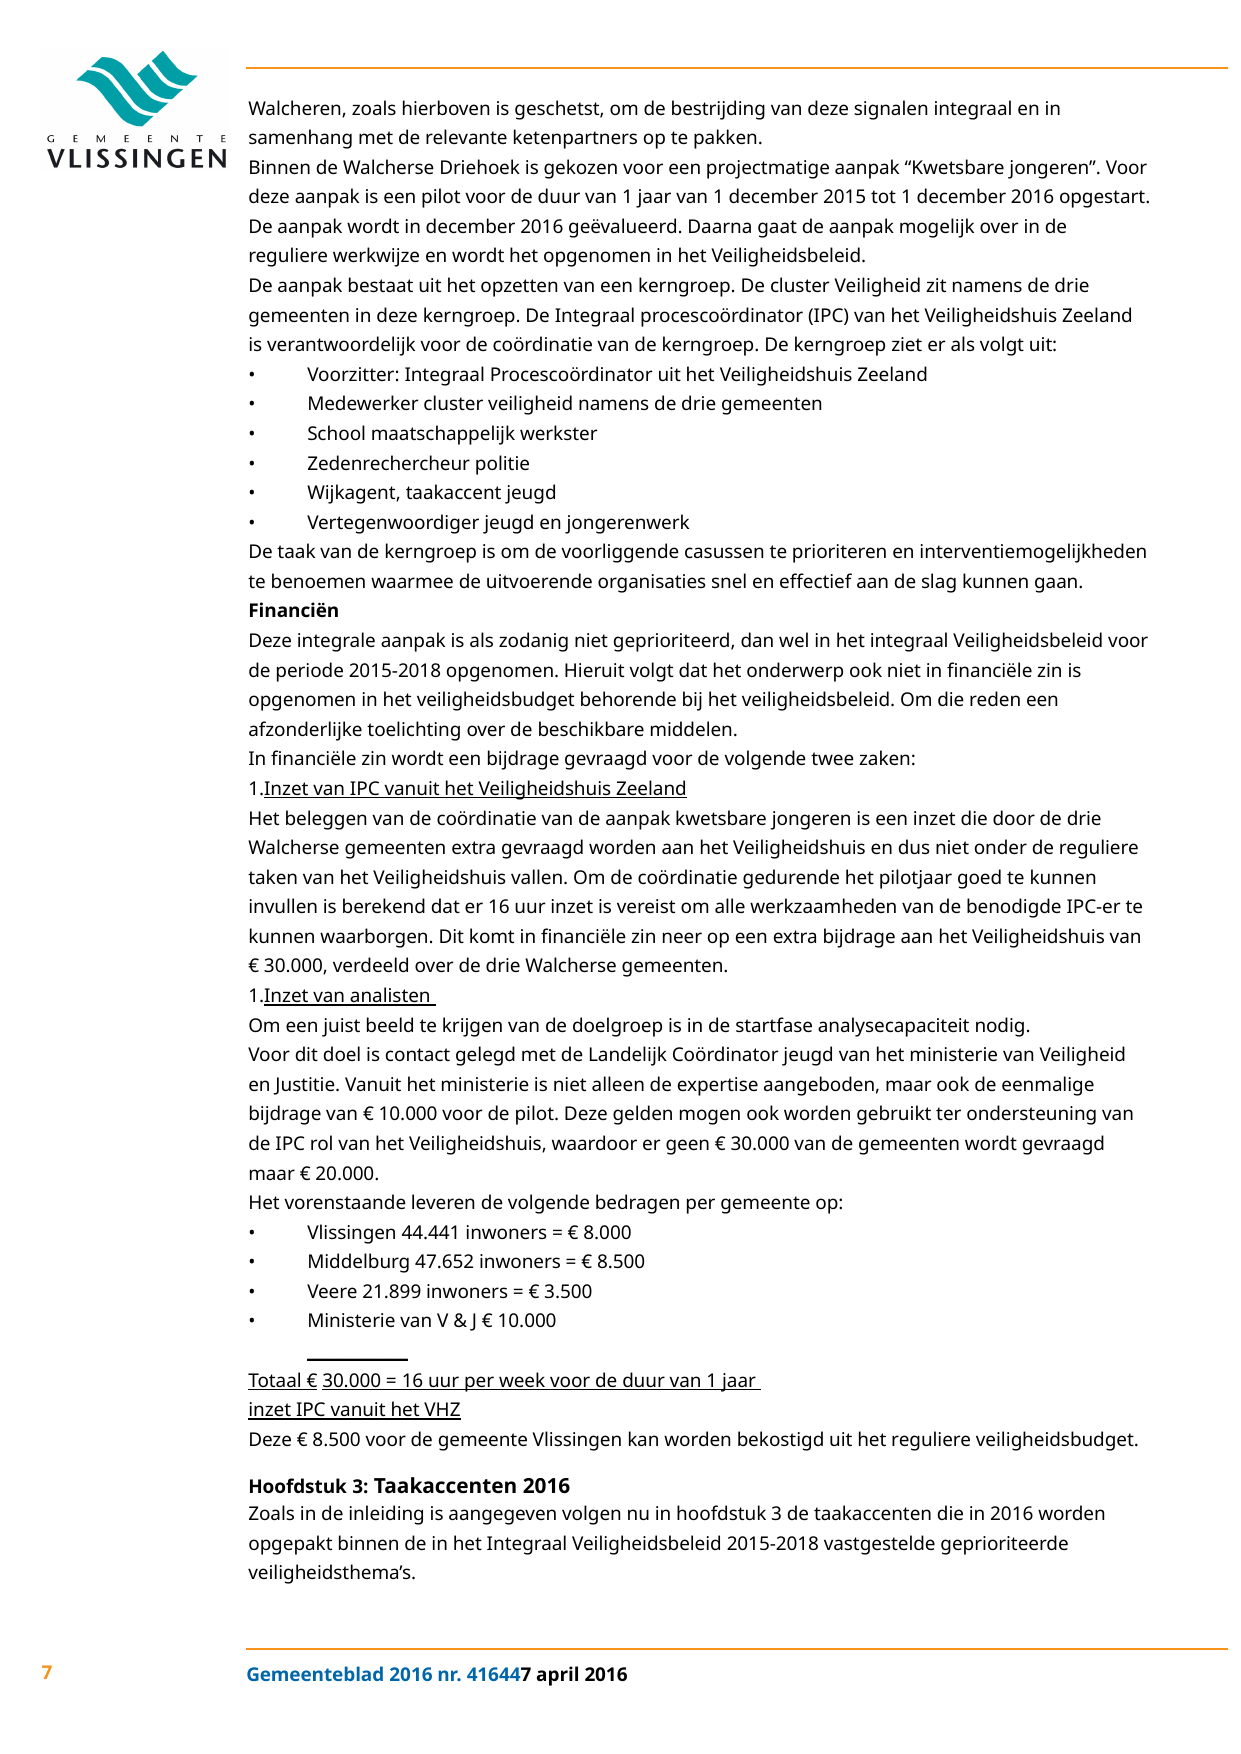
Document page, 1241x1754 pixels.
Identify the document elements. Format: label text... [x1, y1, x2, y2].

list Veere 21.899 inwoners = € 3.500 [248, 1278, 1152, 1304]
text Hoofdstuk 3: Taakaccenten 2016 [248, 1472, 1152, 1500]
list Vertegenwoordiger jeugd en jongerenwerk [248, 509, 1152, 535]
list Ministerie van V & J € 10.000 [248, 1308, 1152, 1333]
text Het beleggen van de coördinatie van de aanpak kwetsbare jongeren is een inzet die door de drie Walcherse gemeenten extra gevraagd worden aan het Veiligheidshuis en dus niet onder de reguliere taken van het Veiligheidshuis vallen. Om de coördinatie gedurende het pilotjaar goed te kunnen invullen is berekend dat er 16 uur inzet is vereist om alle werkzaamheden van de benodigde IPC-er te kunnen waarborgen. Dit komt in financiële zin neer op een extra bijdrage aan het Veiligheidshuis van € 30.000, verdeeld over de drie Walcherse gemeenten. [248, 805, 1152, 978]
text Financiën [248, 598, 1152, 623]
picture [41, 47, 231, 172]
text Deze € 8.500 voor de gemeente Vlissingen kan worden bekostigd uit het reguliere veiligheidsbudget. [248, 1426, 1152, 1452]
text Om een juist beeld te krijgen van de doelgroep is in de startfase analysecapaciteit nodig. [248, 1012, 1152, 1038]
text 1.Inzet van IPC vanuit het Veiligheidshuis Zeeland [248, 775, 1152, 801]
list Vlissingen 44.441 inwoners = € 8.000 [248, 1219, 1152, 1245]
text 1.Inzet van analisten [248, 982, 1152, 1008]
list Wijkagent, taakaccent jeugd [248, 479, 1152, 505]
text Binnen de Walcherse Driehoek is gekozen voor een projectmatige aanpak “Kwetsbare jongeren”. Voor deze aanpak is een pilot voor de duur van 1 jaar van 1 december 2015 tot 1 december 2016 opgestart. De aanpak wordt in december 2016 geëvalueerd. Daarna gaat de aanpak mogelijk over in de reguliere werkwijze en wordt het opgenomen in het Veiligheidsbeleid. [248, 154, 1152, 268]
list School maatschappelijk werkster [248, 420, 1152, 446]
text De taak van de kerngroep is om de voorliggende casussen te prioriteren en interventiemogelijkheden te benoemen waarmee de uitvoerende organisaties snel en effectief aan de slag kunnen gaan. [248, 538, 1152, 594]
text Zoals in de inleiding is aangegeven volgen nu in hoofdstuk 3 de taakaccenten die in 2016 worden opgepakt binnen de in het Integraal Veiligheidsbeleid 2015-2018 vastgestelde geprioriteerde veiligheidsthema’s. [248, 1500, 1152, 1585]
list Voorzitter: Integraal Procescoördinator uit het Veiligheidshuis Zeeland [248, 361, 1152, 387]
text Voor dit doel is contact gelegd met de Landelijk Coördinator jeugd van het ministerie van Veiligheid en Justitie. Vanuit het ministerie is niet alleen de expertise aangeboden, maar ook de eenmalige bijdrage van € 10.000 voor de pilot. Deze gelden mogen ook worden gebruikt ter ondersteuning van de IPC rol van het Veiligheidshuis, waardoor er geen € 30.000 van de gemeenten wordt gevraagd maar € 20.000. [248, 1041, 1152, 1186]
text Het vorenstaande leveren de volgende bedragen per gemeente op: [248, 1189, 1152, 1215]
text Deze integrale aanpak is als zodanig niet geprioriteerd, dan wel in het integraal Veiligheidsbeleid voor de periode 2015-2018 opgenomen. Hieruit volgt dat het onderwerp ook niet in financiële zin is opgenomen in het veiligheidsbudget behorende bij het veiligheidsbeleid. Om die reden een afzonderlijke toelichting over de beschikbare middelen. [248, 627, 1152, 742]
list Zedenrechercheur politie [248, 450, 1152, 476]
list Medewerker cluster veiligheid namens de drie gemeenten [248, 391, 1152, 416]
text Walcheren, zoals hierboven is geschetst, om de bestrijding van deze signalen integraal en in samenhang met de relevante ketenpartners op te pakken. [248, 95, 1152, 150]
text inzet IPC vanuit het VHZ [248, 1396, 1152, 1422]
text Totaal € 30.000 = 16 uur per week voor de duur van 1 jaar [248, 1367, 1152, 1393]
list ____________ [248, 1337, 1152, 1363]
text In financiële zin wordt een bijdrage gevraagd voor de volgende twee zaken: [248, 746, 1152, 771]
list Middelburg 47.652 inwoners = € 8.500 [248, 1248, 1152, 1274]
text De aanpak bestaat uit het opzetten van een kerngroep. De cluster Veiligheid zit namens de drie gemeenten in deze kerngroep. De Integraal procescoördinator (IPC) van het Veiligheidshuis Zeeland is verantwoordelijk voor de coördinatie van de kerngroep. De kerngroep ziet er als volgt uit: [248, 272, 1152, 357]
